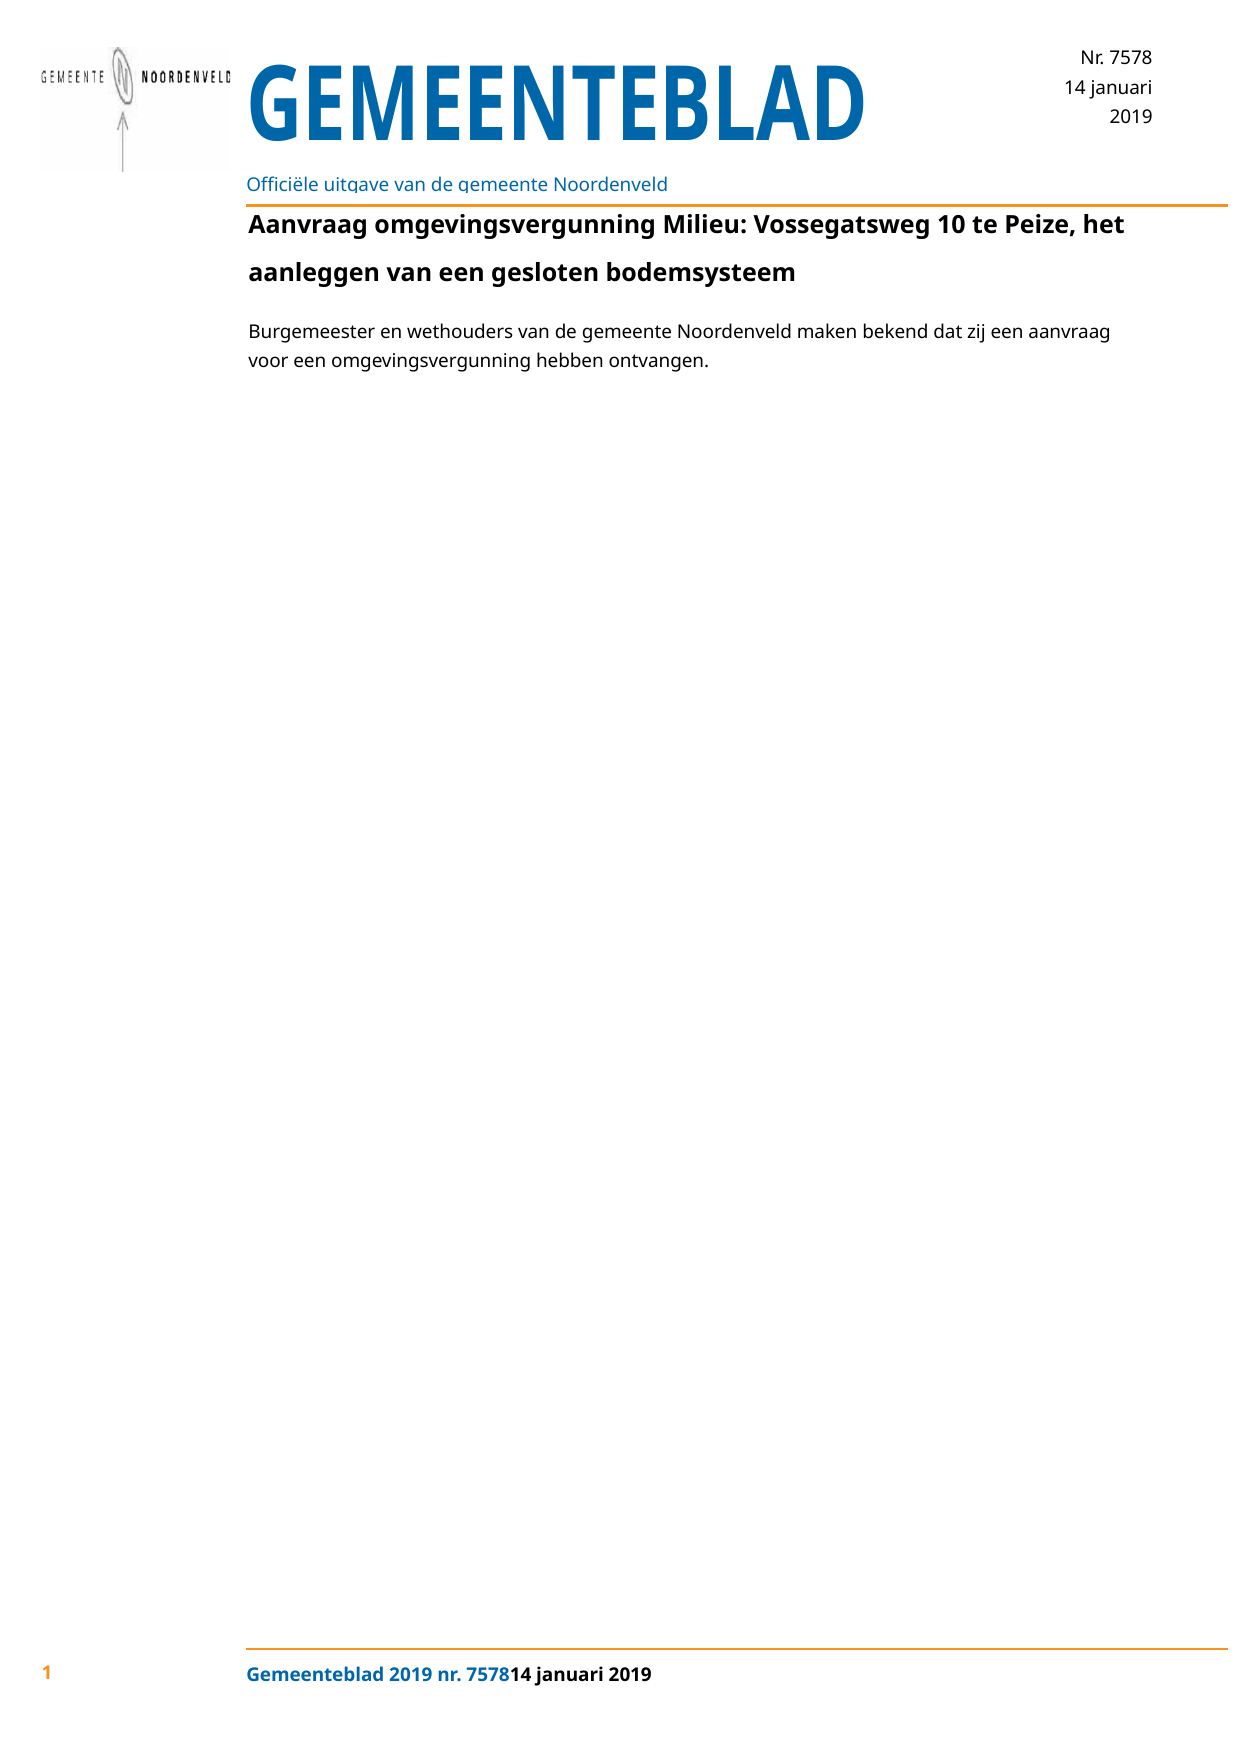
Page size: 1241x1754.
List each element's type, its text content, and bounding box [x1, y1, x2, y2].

text Burgemeester en wethouders van de gemeente Noordenveld maken bekend dat zij een aanvraag voor een omgevingsvergunning hebben ontvangen. [248, 318, 1152, 373]
picture [41, 47, 231, 172]
text Aanvraag omgevingsvergunning Milieu: Vossegatsweg 10 te Peize, het aanleggen van een gesloten bodemsysteem [248, 207, 1152, 288]
